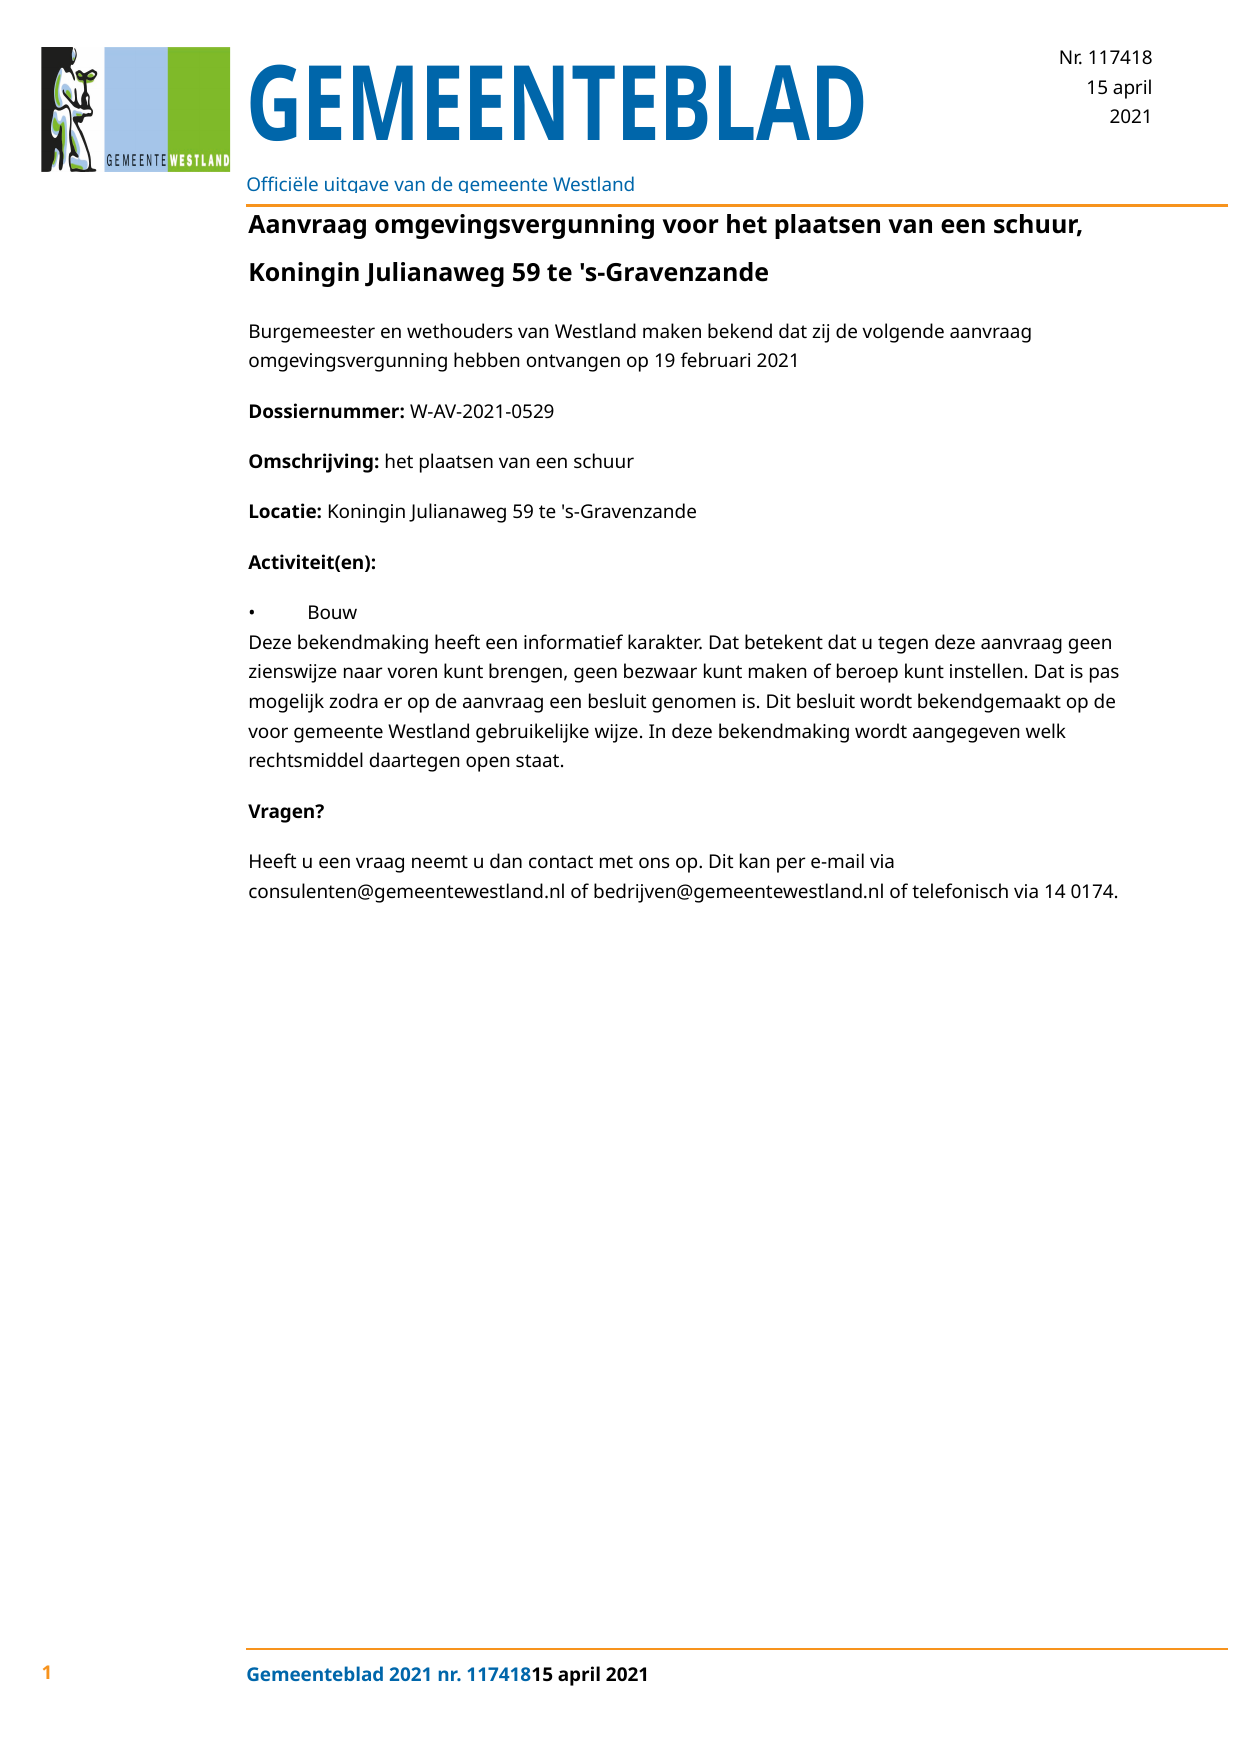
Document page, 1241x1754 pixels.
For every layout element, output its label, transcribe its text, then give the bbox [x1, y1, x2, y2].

text Activiteit(en): [248, 549, 1152, 575]
text Omschrijving: het plaatsen van een schuur [248, 448, 1152, 474]
text Deze bekendmaking heeft een informatief karakter. Dat betekent dat u tegen deze aanvraag geen zienswijze naar voren kunt brengen, geen bezwaar kunt maken of beroep kunt instellen. Dat is pas mogelijk zodra er op de aanvraag een besluit genomen is. Dit besluit wordt bekendgemaakt op de voor gemeente Westland gebruikelijke wijze. In deze bekendmaking wordt aangegeven welk rechtsmiddel daartegen open staat. [248, 629, 1152, 773]
text Heeft u een vraag neemt u dan contact met ons op. Dit kan per e-mail via consulenten@gemeentewestland.nl of bedrijven@gemeentewestland.nl of telefonisch via 14 0174. [248, 848, 1152, 904]
list Bouw [248, 599, 1152, 625]
text Burgemeester en wethouders van Westland maken bekend dat zij de volgende aanvraag omgevingsvergunning hebben ontvangen op 19 februari 2021 [248, 318, 1152, 373]
text Locatie: Koningin Julianaweg 59 te 's-Gravenzande [248, 499, 1152, 524]
text Vragen? [248, 798, 1152, 824]
picture [41, 47, 231, 172]
text Aanvraag omgevingsvergunning voor het plaatsen van een schuur, Koningin Julianaweg 59 te 's-Gravenzande [248, 207, 1152, 288]
text Dossiernummer: W-AV-2021-0529 [248, 398, 1152, 424]
